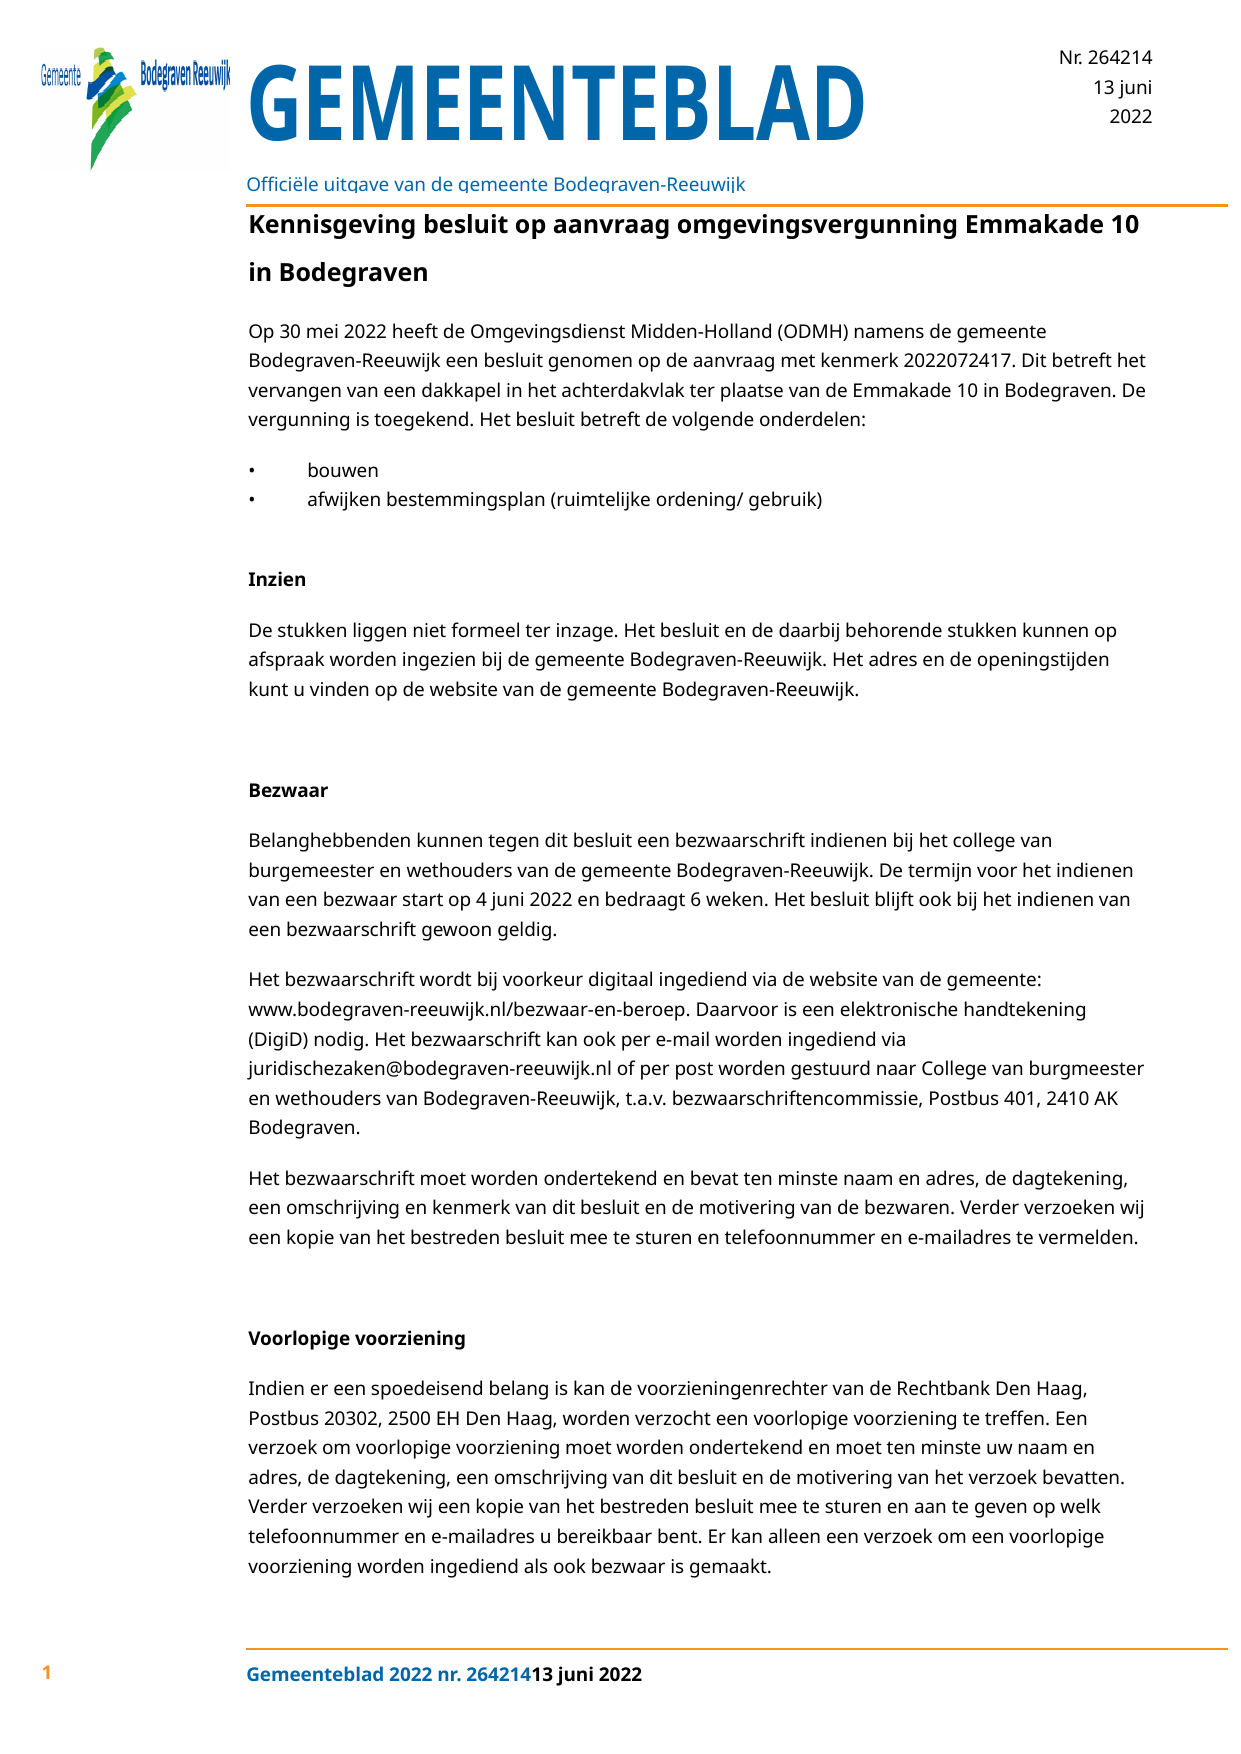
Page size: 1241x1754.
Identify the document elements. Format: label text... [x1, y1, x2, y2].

list afwijken bestemmingsplan (ruimtelijke ordening/ gebruik) [248, 487, 1152, 512]
text Indien er een spoedeisend belang is kan de voorzieningenrechter van de Rechtbank Den Haag, Postbus 20302, 2500 EH Den Haag, worden verzocht een voorlopige voorziening te treffen. Een verzoek om voorlopige voorziening moet worden ondertekend en moet ten minste uw naam en adres, de dagtekening, een omschrijving van dit besluit en de motivering van het verzoek bevatten. Verder verzoeken wij een kopie van het bestreden besluit mee te sturen en aan te geven op welk telefoonnummer en e-mailadres u bereikbaar bent. Er kan alleen een verzoek om een voorlopige voorziening worden ingediend als ook bezwaar is gemaakt. [248, 1375, 1152, 1579]
text Voorlopige voorziening [248, 1325, 1152, 1351]
text Het bezwaarschrift wordt bij voorkeur digitaal ingediend via de website van de gemeente: www.bodegraven-reeuwijk.nl/bezwaar-en-beroep. Daarvoor is een elektronische handtekening (DigiD) nodig. Het bezwaarschrift kan ook per e-mail worden ingediend via juridischezaken@bodegraven-reeuwijk.nl of per post worden gestuurd naar College van burgmeester en wethouders van Bodegraven-Reeuwijk, t.a.v. bezwaarschriftencommissie, Postbus 401, 2410 AK Bodegraven. [248, 967, 1152, 1140]
text Op 30 mei 2022 heeft de Omgevingsdienst Midden-Holland (ODMH) namens de gemeente Bodegraven-Reeuwijk een besluit genomen op de aanvraag met kenmerk 2022072417. Dit betreft het vervangen van een dakkapel in het achterdakvlak ter plaatse van de Emmakade 10 in Bodegraven. De vergunning is toegekend. Het besluit betreft de volgende onderdelen: [248, 318, 1152, 432]
text Het bezwaarschrift moet worden ondertekend en bevat ten minste naam en adres, de dagtekening, een omschrijving en kenmerk van dit besluit en de motivering van de bezwaren. Verder verzoeken wij een kopie van het bestreden besluit mee te sturen en telefoonnummer en e-mailadres te vermelden. [248, 1165, 1152, 1250]
text Belanghebbenden kunnen tegen dit besluit een bezwaarschrift indienen bij het college van burgemeester en wethouders van de gemeente Bodegraven-Reeuwijk. De termijn voor het indienen van een bezwaar start op 4 juni 2022 en bedraagt 6 weken. Het besluit blijft ook bij het indienen van een bezwaarschrift gewoon geldig. [248, 827, 1152, 942]
text Bezwaar [248, 777, 1152, 803]
list bouwen [248, 457, 1152, 483]
picture [41, 47, 231, 172]
text Kennisgeving besluit op aanvraag omgevingsvergunning Emmakade 10 in Bodegraven [248, 207, 1152, 288]
text Inzien [248, 567, 1152, 592]
text De stukken liggen niet formeel ter inzage. Het besluit en de daarbij behorende stukken kunnen op afspraak worden ingezien bij de gemeente Bodegraven-Reeuwijk. Het adres en de openingstijden kunt u vinden op de website van de gemeente Bodegraven-Reeuwijk. [248, 617, 1152, 702]
